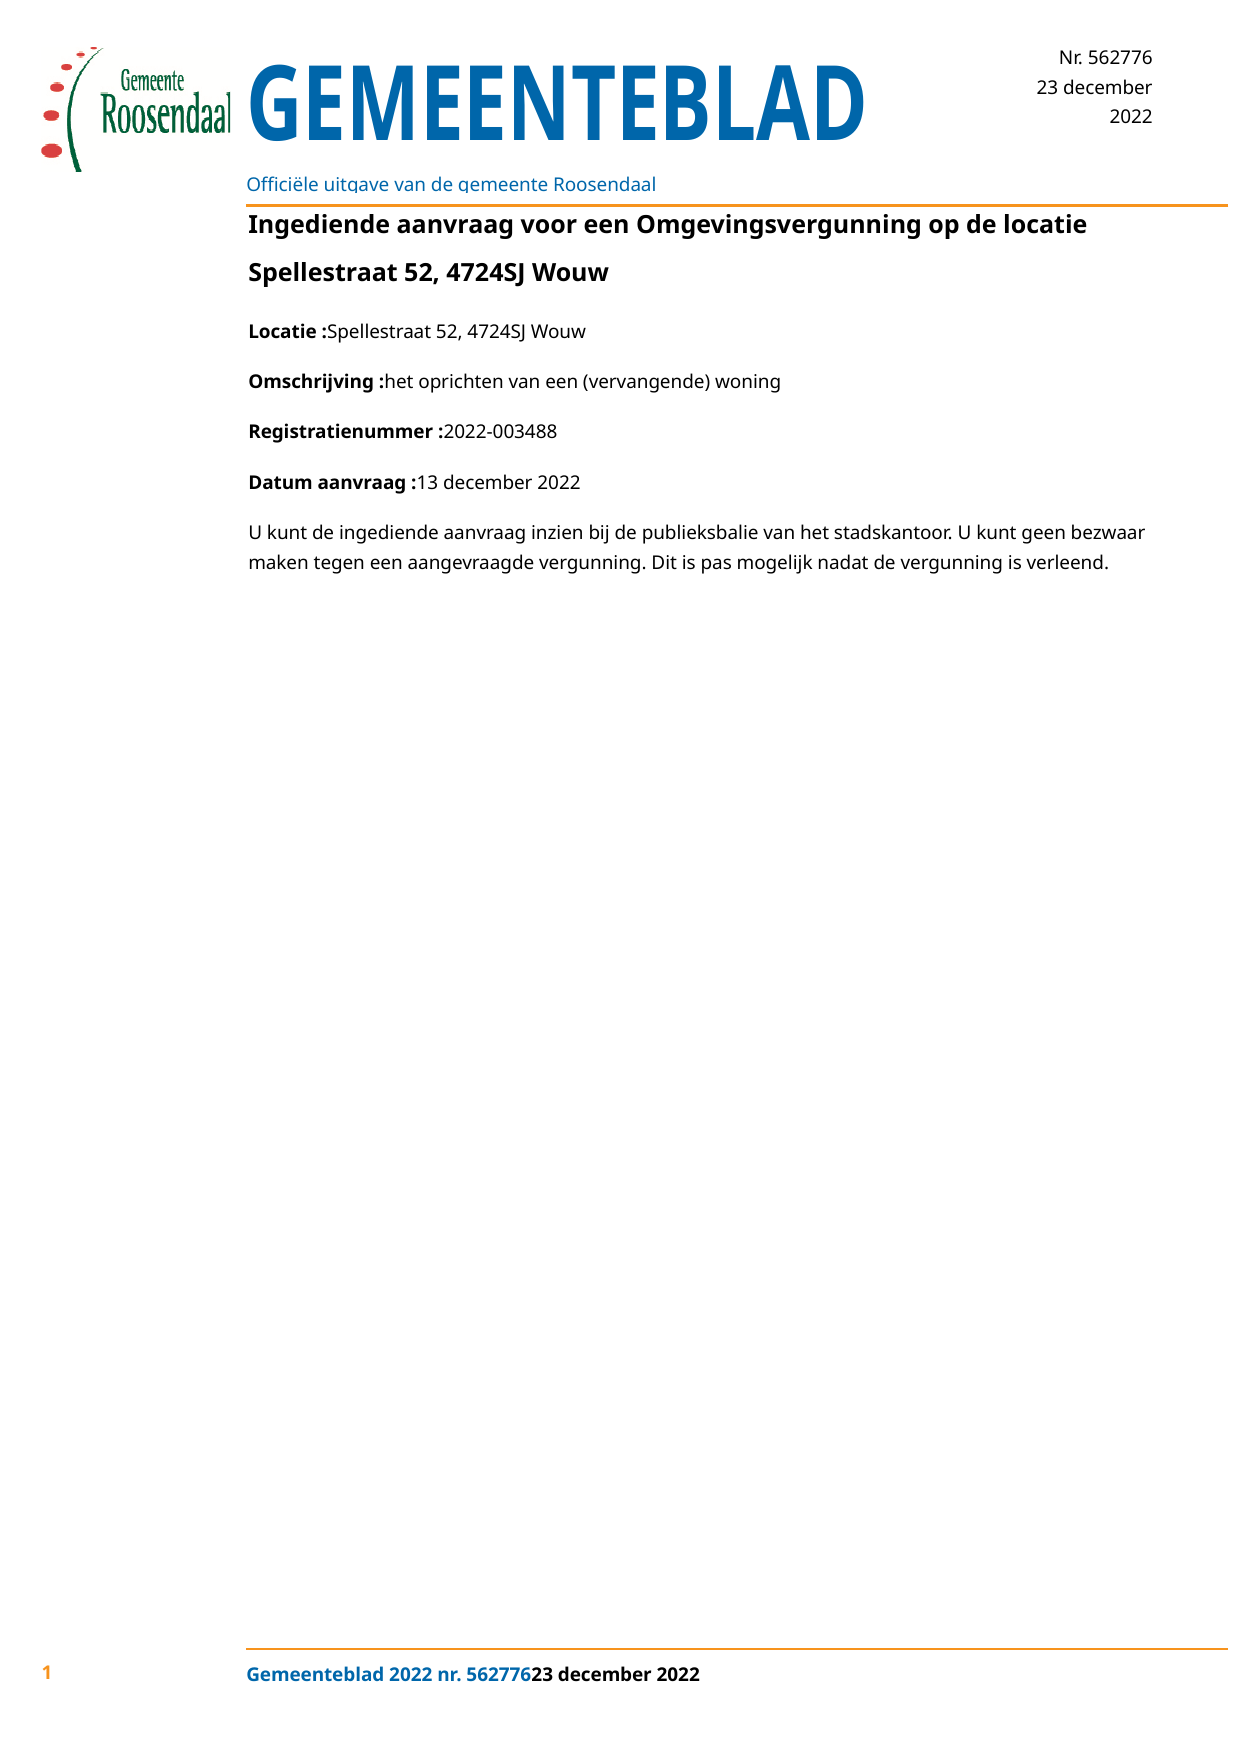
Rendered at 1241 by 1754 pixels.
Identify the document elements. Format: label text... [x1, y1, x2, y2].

text Datum aanvraag :13 december 2022 [248, 469, 1152, 495]
text Registratienummer :2022-003488 [248, 419, 1152, 444]
text Locatie :Spellestraat 52, 4724SJ Wouw [248, 318, 1152, 344]
text Ingediende aanvraag voor een Omgevingsvergunning op de locatie Spellestraat 52, 4724SJ Wouw [248, 207, 1152, 288]
text Omschrijving :het oprichten van een (vervangende) woning [248, 368, 1152, 394]
picture [41, 47, 231, 172]
text U kunt de ingediende aanvraag inzien bij de publieksbalie van het stadskantoor. U kunt geen bezwaar maken tegen een aangevraagde vergunning. Dit is pas mogelijk nadat de vergunning is verleend. [248, 519, 1152, 575]
